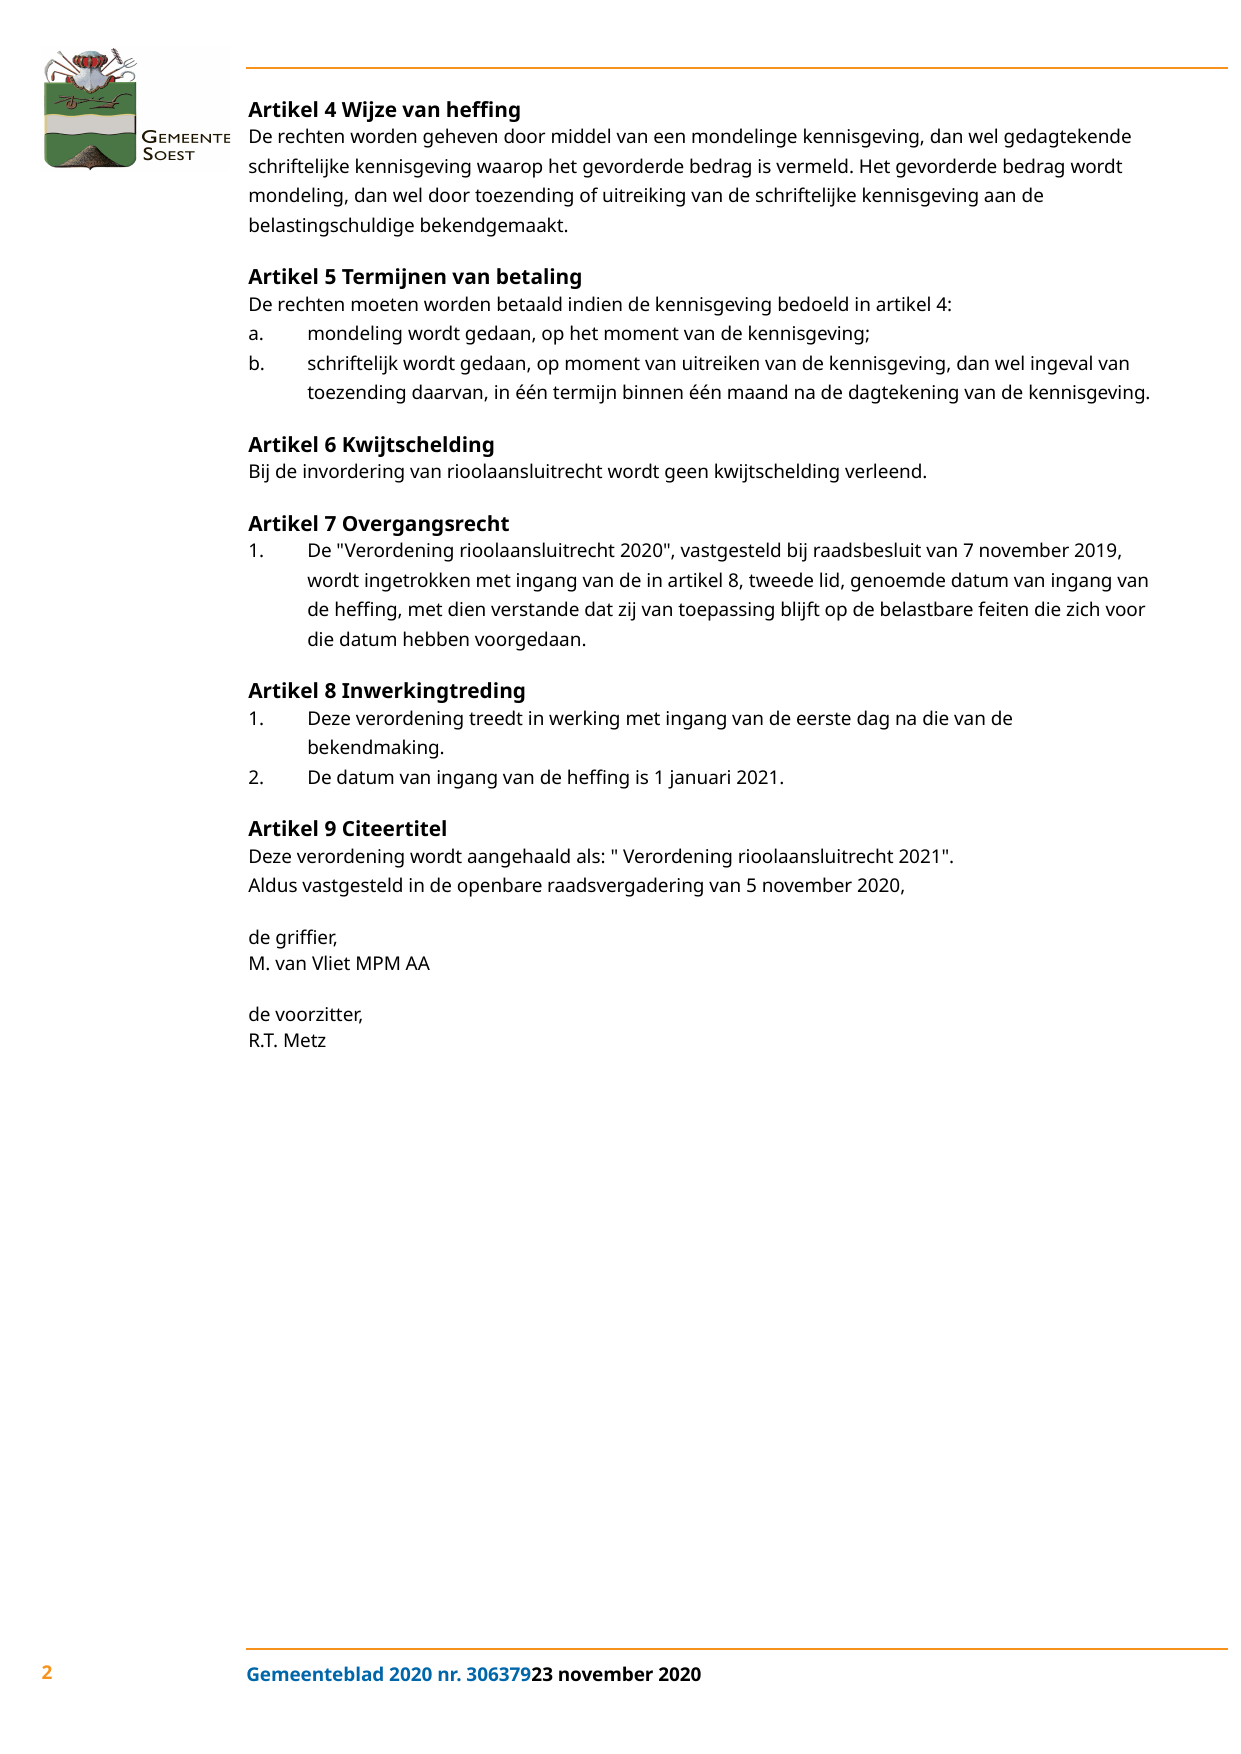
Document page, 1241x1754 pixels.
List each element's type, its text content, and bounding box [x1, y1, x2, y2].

text Artikel 4 Wijze van heffing [248, 95, 1152, 123]
text de voorzitter, [248, 1001, 1152, 1027]
list Deze verordening treedt in werking met ingang van de eerste dag na die van de bekendmaking. [248, 705, 1152, 760]
text R.T. Metz [248, 1027, 1152, 1053]
list mondeling wordt gedaan, op het moment van de kennisgeving; [248, 320, 1152, 346]
text de griffier, [248, 924, 1152, 950]
text Artikel 7 Overgangsrecht [248, 509, 1152, 537]
text Aldus vastgesteld in de openbare raadsvergadering van 5 november 2020, [248, 872, 1152, 898]
picture [41, 47, 231, 172]
text Artikel 8 Inwerkingtreding [248, 676, 1152, 705]
text M. van Vliet MPM AA [248, 950, 1152, 975]
list De datum van ingang van de heffing is 1 januari 2021. [248, 764, 1152, 790]
list schriftelijk wordt gedaan, op moment van uitreiken van de kennisgeving, dan wel ingeval van toezending daarvan, in één termijn binnen één maand na de dagtekening van de kennisgeving. [248, 350, 1152, 405]
text Artikel 5 Termijnen van betaling [248, 262, 1152, 291]
text Deze verordening wordt aangehaald als: " Verordening rioolaansluitrecht 2021". [248, 843, 1152, 869]
list De "Verordening rioolaansluitrecht 2020", vastgesteld bij raadsbesluit van 7 november 2019, wordt ingetrokken met ingang van de in artikel 8, tweede lid, genoemde datum van ingang van de heffing, met dien verstande dat zij van toepassing blijft op de belastbare feiten die zich voor die datum hebben voorgedaan. [248, 537, 1152, 652]
text Artikel 6 Kwijtschelding [248, 430, 1152, 458]
text Bij de invordering van rioolaansluitrecht wordt geen kwijtschelding verleend. [248, 458, 1152, 484]
text Artikel 9 Citeertitel [248, 814, 1152, 843]
text De rechten moeten worden betaald indien de kennisgeving bedoeld in artikel 4: [248, 291, 1152, 317]
text De rechten worden geheven door middel van een mondelinge kennisgeving, dan wel gedagtekende schriftelijke kennisgeving waarop het gevorderde bedrag is vermeld. Het gevorderde bedrag wordt mondeling, dan wel door toezending of uitreiking van de schriftelijke kennisgeving aan de belastingschuldige bekendgemaakt. [248, 123, 1152, 238]
